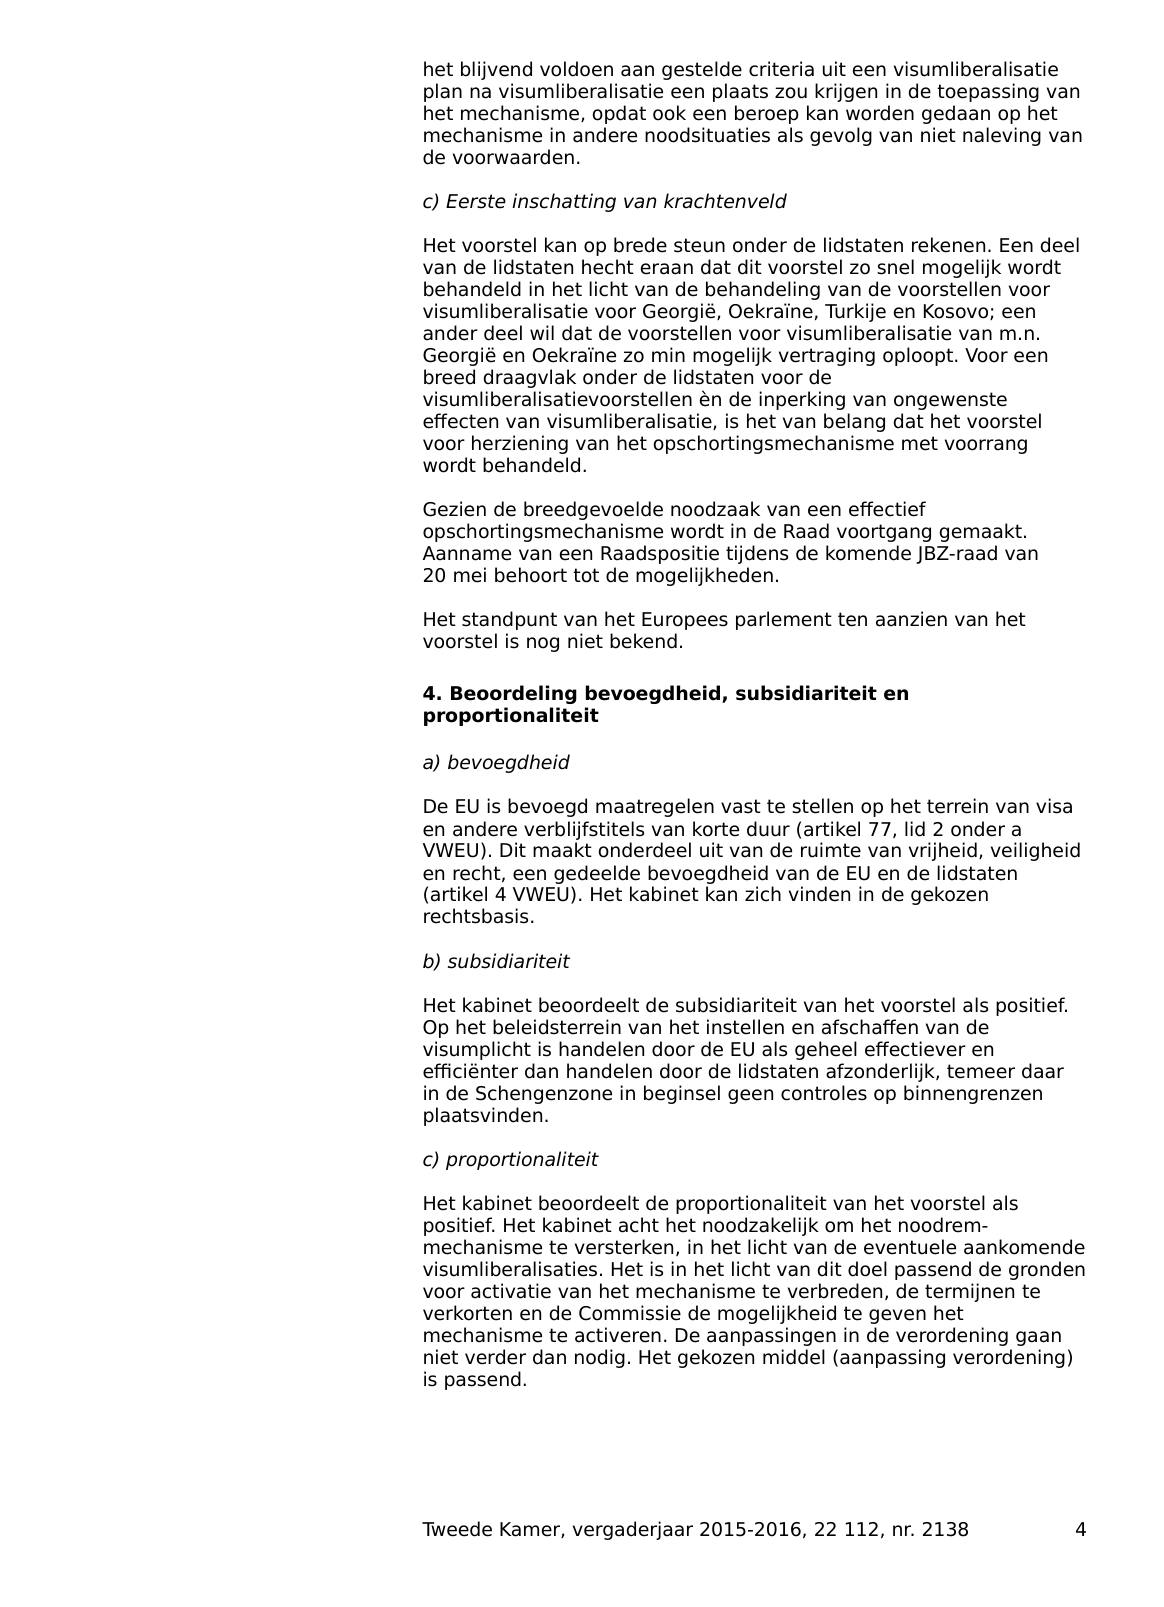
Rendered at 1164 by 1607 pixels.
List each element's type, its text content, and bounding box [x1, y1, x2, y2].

subtitle c) proportionaliteit [422, 1149, 1087, 1171]
text het blijvend voldoen aan gestelde criteria uit een visumliberalisatie plan na visumliberalisatie een plaats zou krijgen in de toepassing van het mechanisme, opdat ook een beroep kan worden gedaan op het mechanisme in andere noodsituaties als gevolg van niet naleving van de voorwaarden. [422, 59, 1087, 169]
text Het voorstel kan op brede steun onder de lidstaten rekenen. Een deel van de lidstaten hecht eraan dat dit voorstel zo snel mogelijk wordt behandeld in het licht van de behandeling van de voorstellen voor visumliberalisatie voor Georgië, Oekraïne, Turkije en Kosovo; een ander deel wil dat de voorstellen voor visumliberalisatie van m.n. Georgië en Oekraïne zo min mogelijk vertraging oploopt. Voor een breed draagvlak onder de lidstaten voor de visumliberalisatievoorstellen èn de inperking van ongewenste effecten van visumliberalisatie, is het van belang dat het voorstel voor herziening van het opschortingsmechanisme met voorrang wordt behandeld. [422, 235, 1087, 477]
text Het standpunt van het Europees parlement ten aanzien van het voorstel is nog niet bekend. [422, 609, 1087, 653]
subtitle c) Eerste inschatting van krachtenveld [422, 191, 1087, 213]
text De EU is bevoegd maatregelen vast te stellen op het terrein van visa en andere verblijfstitels van korte duur (artikel 77, lid 2 onder a VWEU). Dit maakt onderdeel uit van de ruimte van vrijheid, veiligheid en recht, een gedeelde bevoegdheid van de EU en de lidstaten (artikel 4 VWEU). Het kabinet kan zich vinden in de gekozen rechtsbasis. [422, 796, 1087, 928]
subtitle a) bevoegdheid [422, 752, 1087, 774]
subtitle b) subsidiariteit [422, 951, 1087, 972]
text Het kabinet beoordeelt de proportionaliteit van het voorstel als positief. Het kabinet acht het noodzakelijk om het noodrem-mechanisme te versterken, in het licht van de eventuele aankomende visumliberalisaties. Het is in het licht van dit doel passend de gronden voor activatie van het mechanisme te verbreden, de termijnen te verkorten en de Commissie de mogelijkheid te geven het mechanisme te activeren. De aanpassingen in de verordening gaan niet verder dan nodig. Het gekozen middel (aanpassing verordening) is passend. [422, 1193, 1087, 1391]
text Gezien de breedgevoelde noodzaak van een effectief opschortingsmechanisme wordt in de Raad voortgang gemaakt. Aanname van een Raadspositie tijdens de komende JBZ-raad van 20 mei behoort tot de mogelijkheden. [422, 499, 1087, 587]
text Het kabinet beoordeelt de subsidiariteit van het voorstel als positief. Op het beleidsterrein van het instellen en afschaffen van de visumplicht is handelen door de EU als geheel effectiever en efficiënter dan handelen door de lidstaten afzonderlijk, temeer daar in de Schengenzone in beginsel geen controles op binnengrenzen plaatsvinden. [422, 995, 1087, 1127]
subtitle 4. Beoordeling bevoegdheid, subsidiariteit en proportionaliteit [422, 683, 1087, 727]
